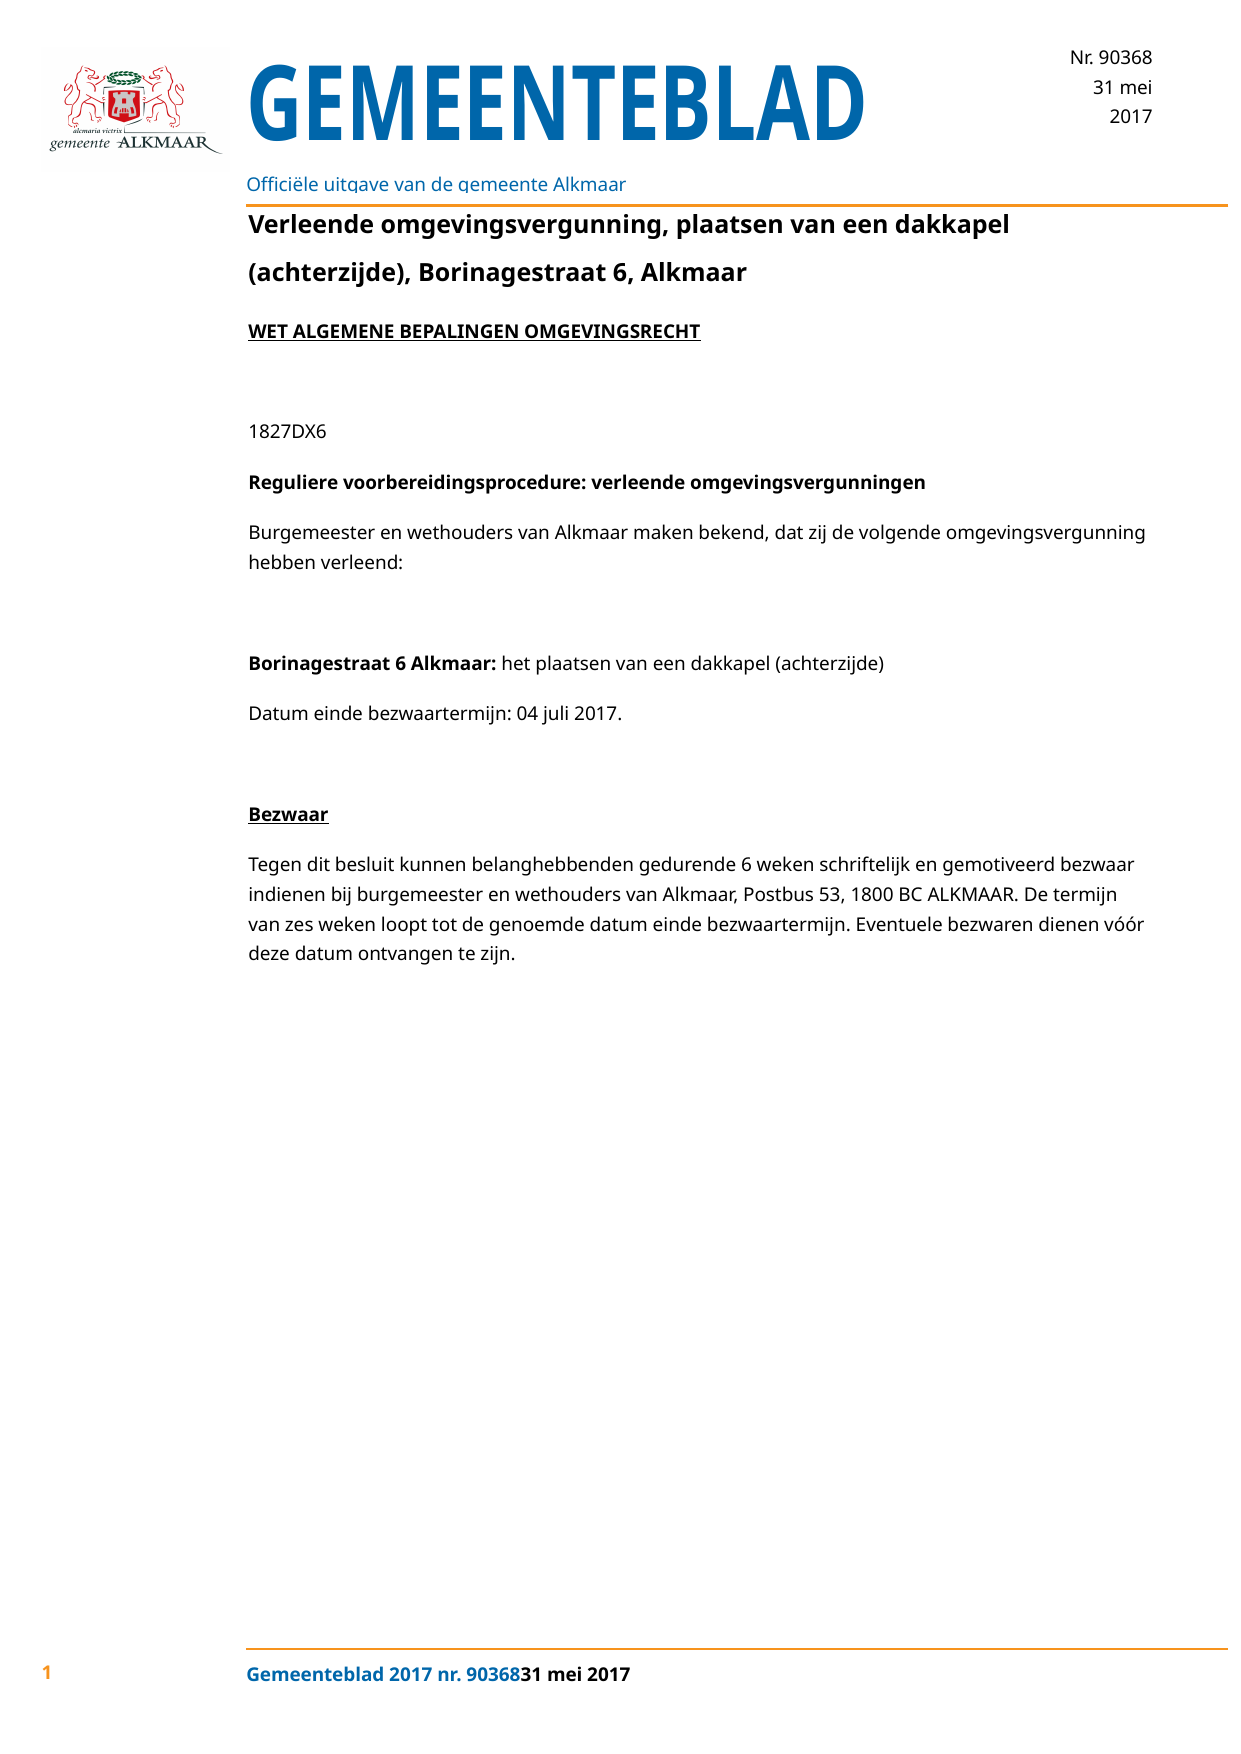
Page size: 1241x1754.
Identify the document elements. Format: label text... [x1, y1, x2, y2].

text Reguliere voorbereidingsprocedure: verleende omgevingsvergunningen [248, 469, 1152, 495]
text WET ALGEMENE BEPALINGEN OMGEVINGSRECHT [248, 318, 1152, 344]
text Bezwaar [248, 801, 1152, 827]
picture [41, 47, 231, 172]
text 1827DX6 [248, 419, 1152, 444]
text Datum einde bezwaartermijn: 04 juli 2017. [248, 700, 1152, 726]
text Burgemeester en wethouders van Alkmaar maken bekend, dat zij de volgende omgevingsvergunning hebben verleend: [248, 519, 1152, 575]
text Tegen dit besluit kunnen belanghebbenden gedurende 6 weken schriftelijk en gemotiveerd bezwaar indienen bij burgemeester en wethouders van Alkmaar, Postbus 53, 1800 BC ALKMAAR. De termijn van zes weken loopt tot de genoemde datum einde bezwaartermijn. Eventuele bezwaren dienen vóór deze datum ontvangen te zijn. [248, 852, 1152, 966]
text Borinagestraat 6 Alkmaar: het plaatsen van een dakkapel (achterzijde) [248, 650, 1152, 676]
text Verleende omgevingsvergunning, plaatsen van een dakkapel (achterzijde), Borinagestraat 6, Alkmaar [248, 207, 1152, 288]
